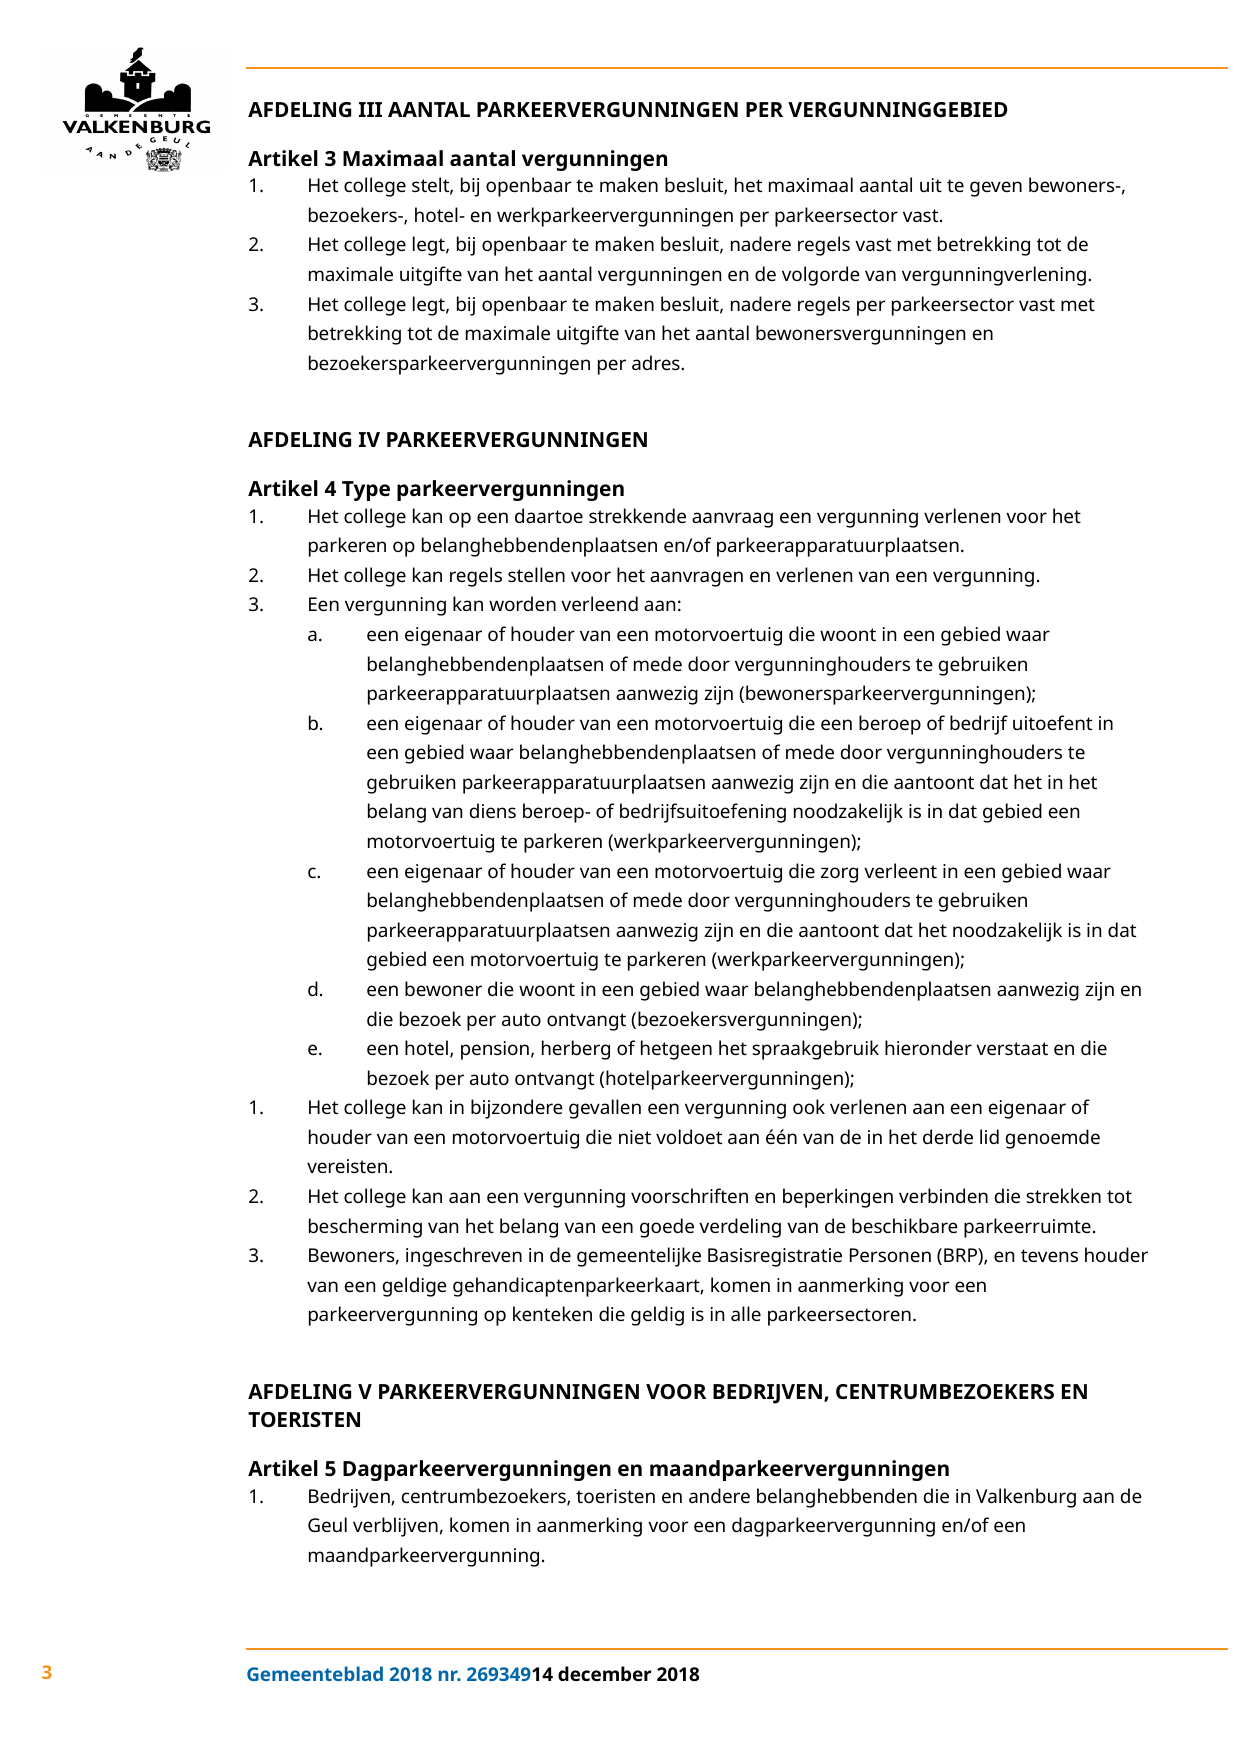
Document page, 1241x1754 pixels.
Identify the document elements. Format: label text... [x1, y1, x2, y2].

text AFDELING IV PARKEERVERGUNNINGEN [248, 425, 1152, 454]
list Het college legt, bij openbaar te maken besluit, nadere regels vast met betrekking tot de maximale uitgifte van het aantal vergunningen en de volgorde van vergunningverlening. [248, 232, 1152, 287]
list Het college kan aan een vergunning voorschriften en beperkingen verbinden die strekken tot bescherming van het belang van een goede verdeling van de beschikbare parkeerruimte. [248, 1183, 1152, 1239]
list Bewoners, ingeschreven in de gemeentelijke Basisregistratie Personen (BRP), en tevens houder van een geldige gehandicaptenparkeerkaart, komen in aanmerking voor een parkeervergunning op kenteken die geldig is in alle parkeersectoren. [248, 1242, 1152, 1327]
list een hotel, pension, herberg of hetgeen het spraakgebruik hieronder verstaat en die bezoek per auto ontvangt (hotelparkeervergunningen); [307, 1035, 1152, 1091]
list een eigenaar of houder van een motorvoertuig die woont in een gebied waar belanghebbendenplaatsen of mede door vergunninghouders te gebruiken parkeerapparatuurplaatsen aanwezig zijn (bewonersparkeervergunningen); [307, 621, 1152, 706]
list Het college kan regels stellen voor het aanvragen en verlenen van een vergunning. [248, 562, 1152, 588]
text AFDELING III AANTAL PARKEERVERGUNNINGEN PER VERGUNNINGGEBIED [248, 95, 1152, 123]
list een eigenaar of houder van een motorvoertuig die zorg verleent in een gebied waar belanghebbendenplaatsen of mede door vergunninghouders te gebruiken parkeerapparatuurplaatsen aanwezig zijn en die aantoont dat het noodzakelijk is in dat gebied een motorvoertuig te parkeren (werkparkeervergunningen); [307, 858, 1152, 972]
list een eigenaar of houder van een motorvoertuig die een beroep of bedrijf uitoefent in een gebied waar belanghebbendenplaatsen of mede door vergunninghouders te gebruiken parkeerapparatuurplaatsen aanwezig zijn en die aantoont dat het in het belang van diens beroep- of bedrijfsuitoefening noodzakelijk is in dat gebied een motorvoertuig te parkeren (werkparkeervergunningen); [307, 710, 1152, 854]
text Artikel 4 Type parkeervergunningen [248, 474, 1152, 503]
text Artikel 3 Maximaal aantal vergunningen [248, 144, 1152, 172]
list Het college kan op een daartoe strekkende aanvraag een vergunning verlenen voor het parkeren op belanghebbendenplaatsen en/of parkeerapparatuurplaatsen. [248, 503, 1152, 558]
list Het college legt, bij openbaar te maken besluit, nadere regels per parkeersector vast met betrekking tot de maximale uitgifte van het aantal bewonersvergunningen en bezoekersparkeervergunningen per adres. [248, 291, 1152, 376]
text AFDELING V PARKEERVERGUNNINGEN VOOR BEDRIJVEN, CENTRUMBEZOEKERS EN TOERISTEN [248, 1377, 1152, 1434]
text Artikel 5 Dagparkeervergunningen en maandparkeervergunningen [248, 1454, 1152, 1483]
list een bewoner die woont in een gebied waar belanghebbendenplaatsen aanwezig zijn en die bezoek per auto ontvangt (bezoekersvergunningen); [307, 976, 1152, 1032]
list Een vergunning kan worden verleend aan: [248, 592, 1152, 617]
list Het college kan in bijzondere gevallen een vergunning ook verlenen aan een eigenaar of houder van een motorvoertuig die niet voldoet aan één van de in het derde lid genoemde vereisten. [248, 1094, 1152, 1179]
list Het college stelt, bij openbaar te maken besluit, het maximaal aantal uit te geven bewoners-, bezoekers-, hotel- en werkparkeervergunningen per parkeersector vast. [248, 172, 1152, 228]
list Bedrijven, centrumbezoekers, toeristen en andere belanghebbenden die in Valkenburg aan de Geul verblijven, komen in aanmerking voor een dagparkeervergunning en/of een maandparkeervergunning. [248, 1483, 1152, 1568]
picture [41, 47, 231, 172]
